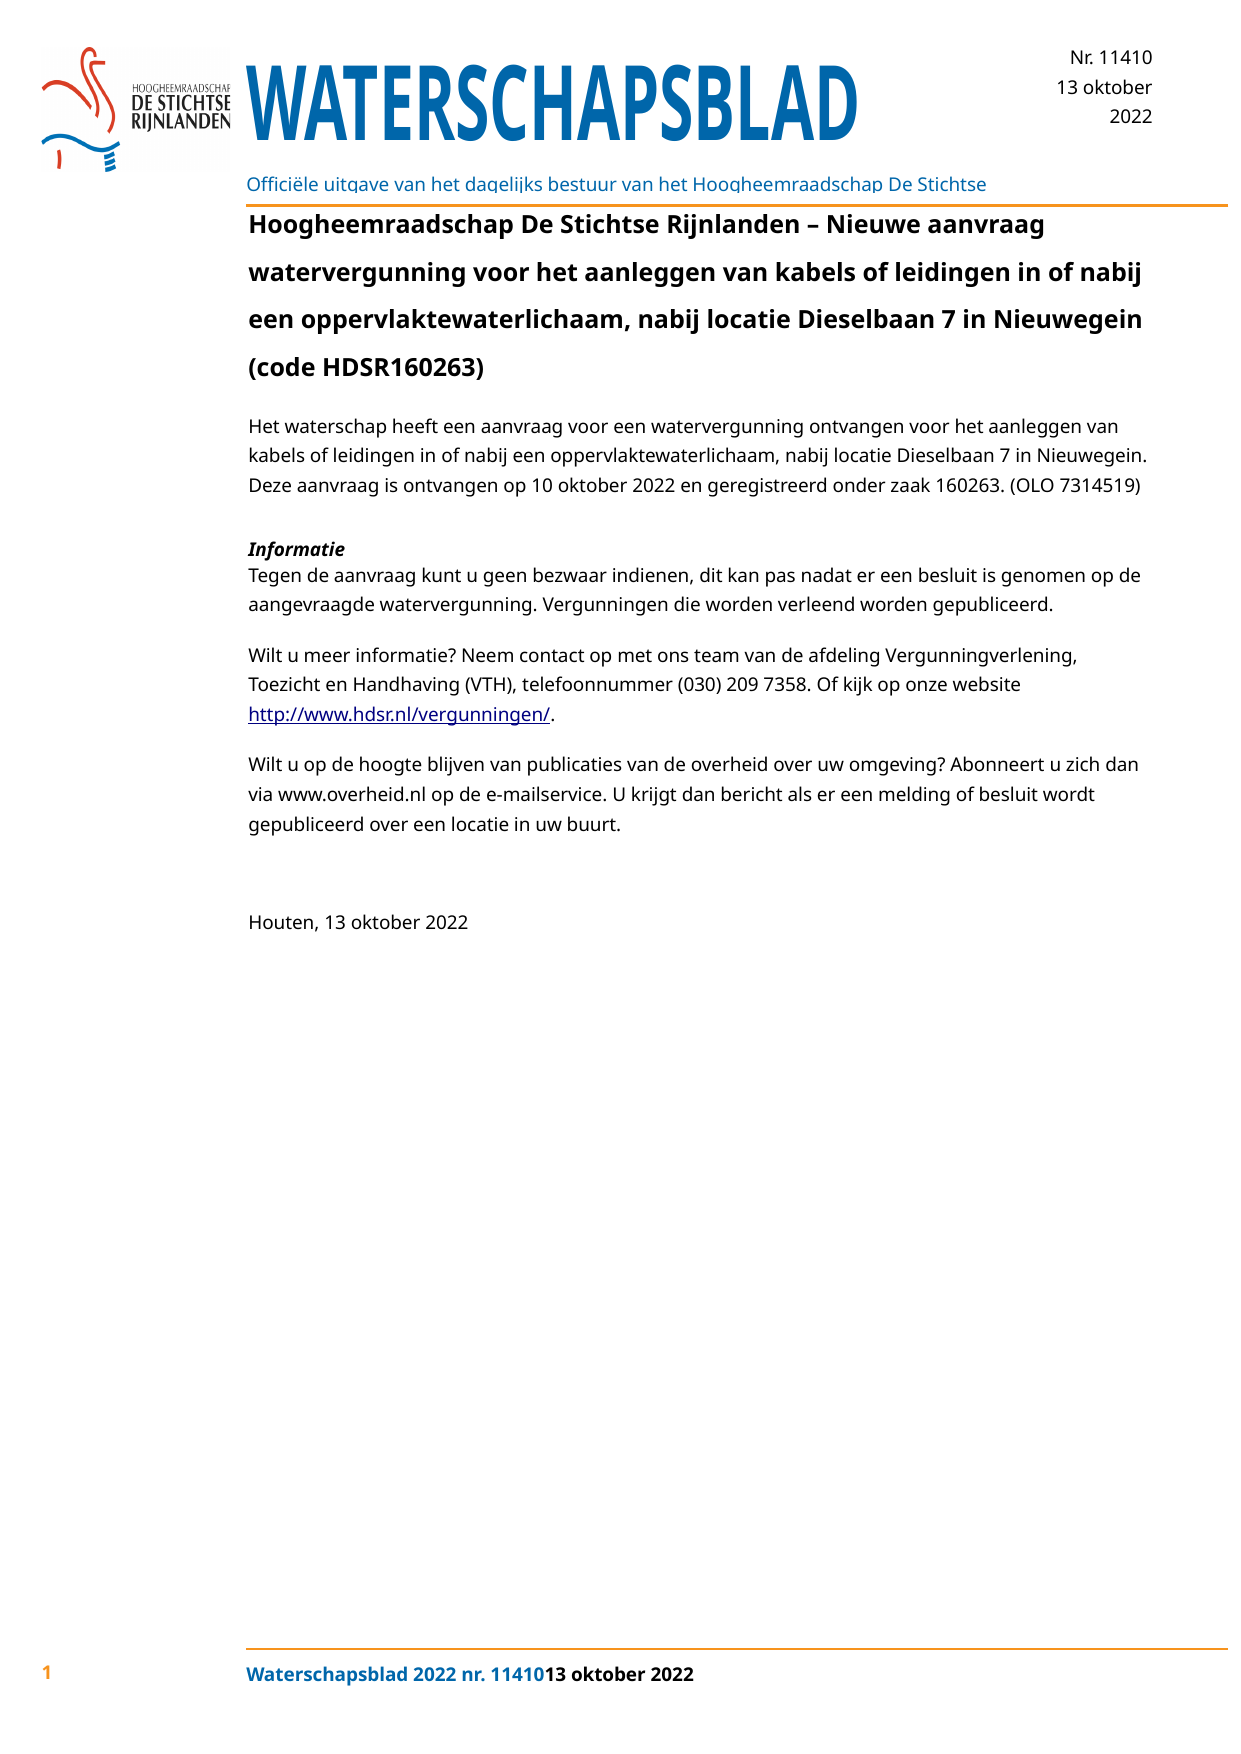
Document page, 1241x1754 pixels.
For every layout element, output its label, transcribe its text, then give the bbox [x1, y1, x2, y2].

text Tegen de aanvraag kunt u geen bezwaar indienen, dit kan pas nadat er een besluit is genomen op de aangevraagde watervergunning. Vergunningen die worden verleend worden gepubliceerd. [248, 562, 1152, 617]
text Het waterschap heeft een aanvraag voor een watervergunning ontvangen voor het aanleggen van kabels of leidingen in of nabij een oppervlaktewaterlichaam, nabij locatie Dieselbaan 7 in Nieuwegein. Deze aanvraag is ontvangen op 10 oktober 2022 en geregistreerd onder zaak 160263. (OLO 7314519) [248, 413, 1152, 498]
picture [41, 47, 231, 172]
text Hoogheemraadschap De Stichtse Rijnlanden – Nieuwe aanvraag watervergunning voor het aanleggen van kabels of leidingen in of nabij een oppervlaktewaterlichaam, nabij locatie Dieselbaan 7 in Nieuwegein (code HDSR160263) [248, 207, 1152, 384]
text Wilt u meer informatie? Neem contact op met ons team van de afdeling Vergunningverlening, Toezicht en Handhaving (VTH), telefoonnummer (030) 209 7358. Of kijk op onze website http://www.hdsr.nl/vergunningen/. [248, 642, 1152, 727]
text Informatie [248, 536, 1152, 562]
text Wilt u op de hoogte blijven van publicaties van de overheid over uw omgeving? Abonneert u zich dan via www.overheid.nl op de e-mailservice. U krijgt dan bericht als er een melding of besluit wordt gepubliceerd over een locatie in uw buurt. [248, 752, 1152, 836]
text Houten, 13 oktober 2022 [248, 909, 1152, 935]
